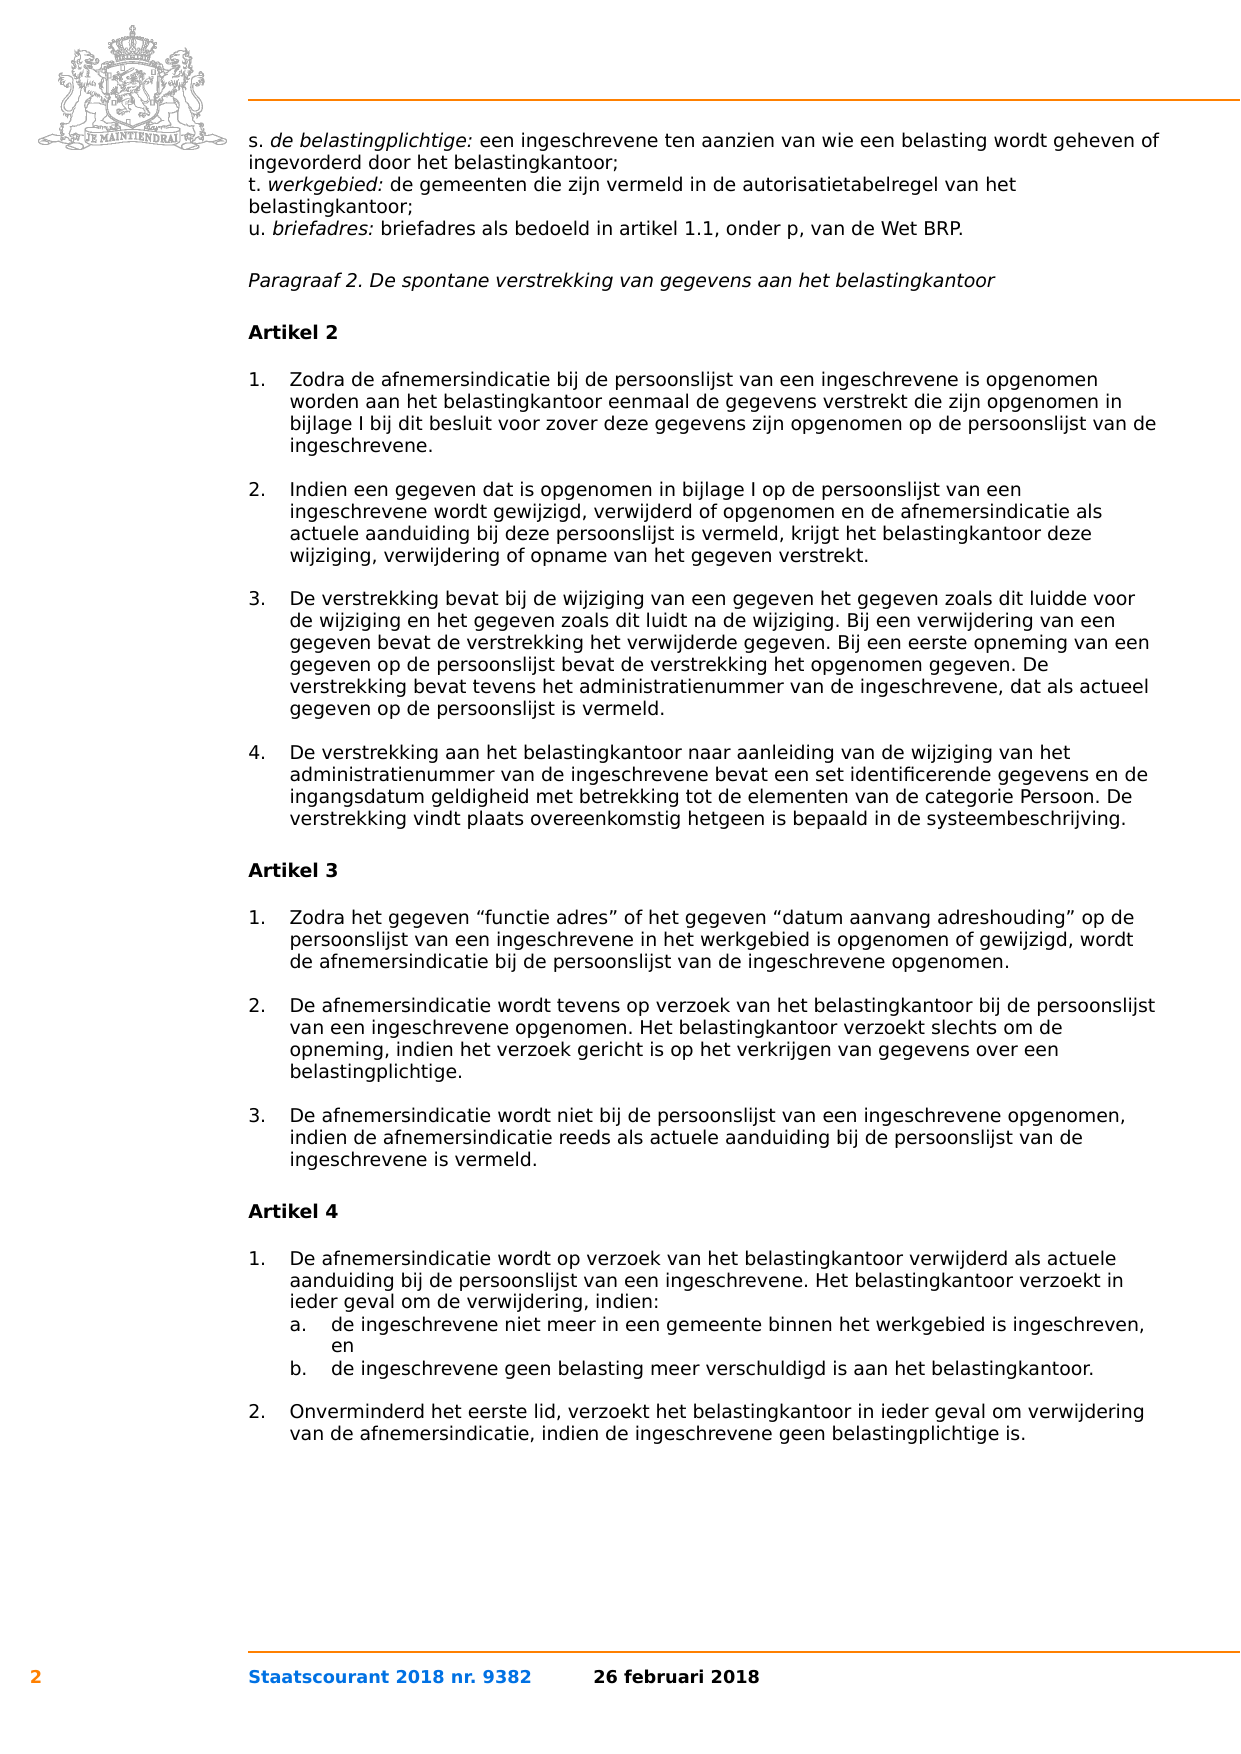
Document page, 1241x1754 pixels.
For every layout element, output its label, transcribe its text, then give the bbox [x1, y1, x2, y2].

text 4. De verstrekking aan het belastingkantoor naar aanleiding van de wijziging van het administratienummer van de ingeschrevene bevat een set identificerende gegevens en de ingangsdatum geldigheid met betrekking tot de elementen van de categorie Persoon. De verstrekking vindt plaats overeenkomstig hetgeen is bepaald in de systeembeschrijving. [248, 742, 1163, 830]
text u. briefadres: briefadres als bedoeld in artikel 1.1, onder p, van de Wet BRP. [248, 218, 1163, 240]
subtitle Artikel 2 [248, 322, 1163, 344]
text a. de ingeschrevene niet meer in een gemeente binnen het werkgebied is ingeschreven, en [289, 1313, 1163, 1357]
text b. de ingeschrevene geen belasting meer verschuldigd is aan het belastingkantoor. [289, 1357, 1163, 1379]
subtitle Artikel 4 [248, 1201, 1163, 1222]
text t. werkgebied: de gemeenten die zijn vermeld in de autorisatietabelregel van het belastingkantoor; [248, 174, 1163, 218]
text 2. Onverminderd het eerste lid, verzoekt het belastingkantoor in ieder geval om verwijdering van de afnemersindicatie, indien de ingeschrevene geen belastingplichtige is. [248, 1401, 1163, 1445]
text 1. Zodra de afnemersindicatie bij de persoonslijst van een ingeschrevene is opgenomen worden aan het belastingkantoor eenmaal de gegevens verstrekt die zijn opgenomen in bijlage I bij dit besluit voor zover deze gegevens zijn opgenomen op de persoonslijst van de ingeschrevene. [248, 369, 1163, 457]
text s. de belastingplichtige: een ingeschrevene ten aanzien van wie een belasting wordt geheven of ingevorderd door het belastingkantoor; [248, 130, 1163, 174]
picture [38, 25, 227, 150]
text 3. De afnemersindicatie wordt niet bij de persoonslijst van een ingeschrevene opgenomen, indien de afnemersindicatie reeds als actuele aanduiding bij de persoonslijst van de ingeschrevene is vermeld. [248, 1104, 1163, 1171]
subtitle Paragraaf 2. De spontane verstrekking van gegevens aan het belastingkantoor [248, 270, 1163, 292]
text 2. De afnemersindicatie wordt tevens op verzoek van het belastingkantoor bij de persoonslijst van een ingeschrevene opgenomen. Het belastingkantoor verzoekt slechts om de opneming, indien het verzoek gericht is op het verkrijgen van gegevens over een belastingplichtige. [248, 995, 1163, 1083]
subtitle Artikel 3 [248, 860, 1163, 882]
text 3. De verstrekking bevat bij de wijziging van een gegeven het gegeven zoals dit luidde voor de wijziging en het gegeven zoals dit luidt na de wijziging. Bij een verwijdering van een gegeven bevat de verstrekking het verwijderde gegeven. Bij een eerste opneming van een gegeven op de persoonslijst bevat de verstrekking het opgenomen gegeven. De verstrekking bevat tevens het administratienummer van de ingeschrevene, dat als actueel gegeven op de persoonslijst is vermeld. [248, 588, 1163, 720]
text 1. De afnemersindicatie wordt op verzoek van het belastingkantoor verwijderd als actuele aanduiding bij de persoonslijst van een ingeschrevene. Het belastingkantoor verzoekt in ieder geval om de verwijdering, indien: [248, 1247, 1163, 1313]
text 1. Zodra het gegeven “functie adres” of het gegeven “datum aanvang adreshouding” op de persoonslijst van een ingeschrevene in het werkgebied is opgenomen of gewijzigd, wordt de afnemersindicatie bij de persoonslijst van de ingeschrevene opgenomen. [248, 907, 1163, 973]
text 2. Indien een gegeven dat is opgenomen in bijlage I op de persoonslijst van een ingeschrevene wordt gewijzigd, verwijderd of opgenomen en de afnemersindicatie als actuele aanduiding bij deze persoonslijst is vermeld, krijgt het belastingkantoor deze wijziging, verwijdering of opname van het gegeven verstrekt. [248, 478, 1163, 566]
